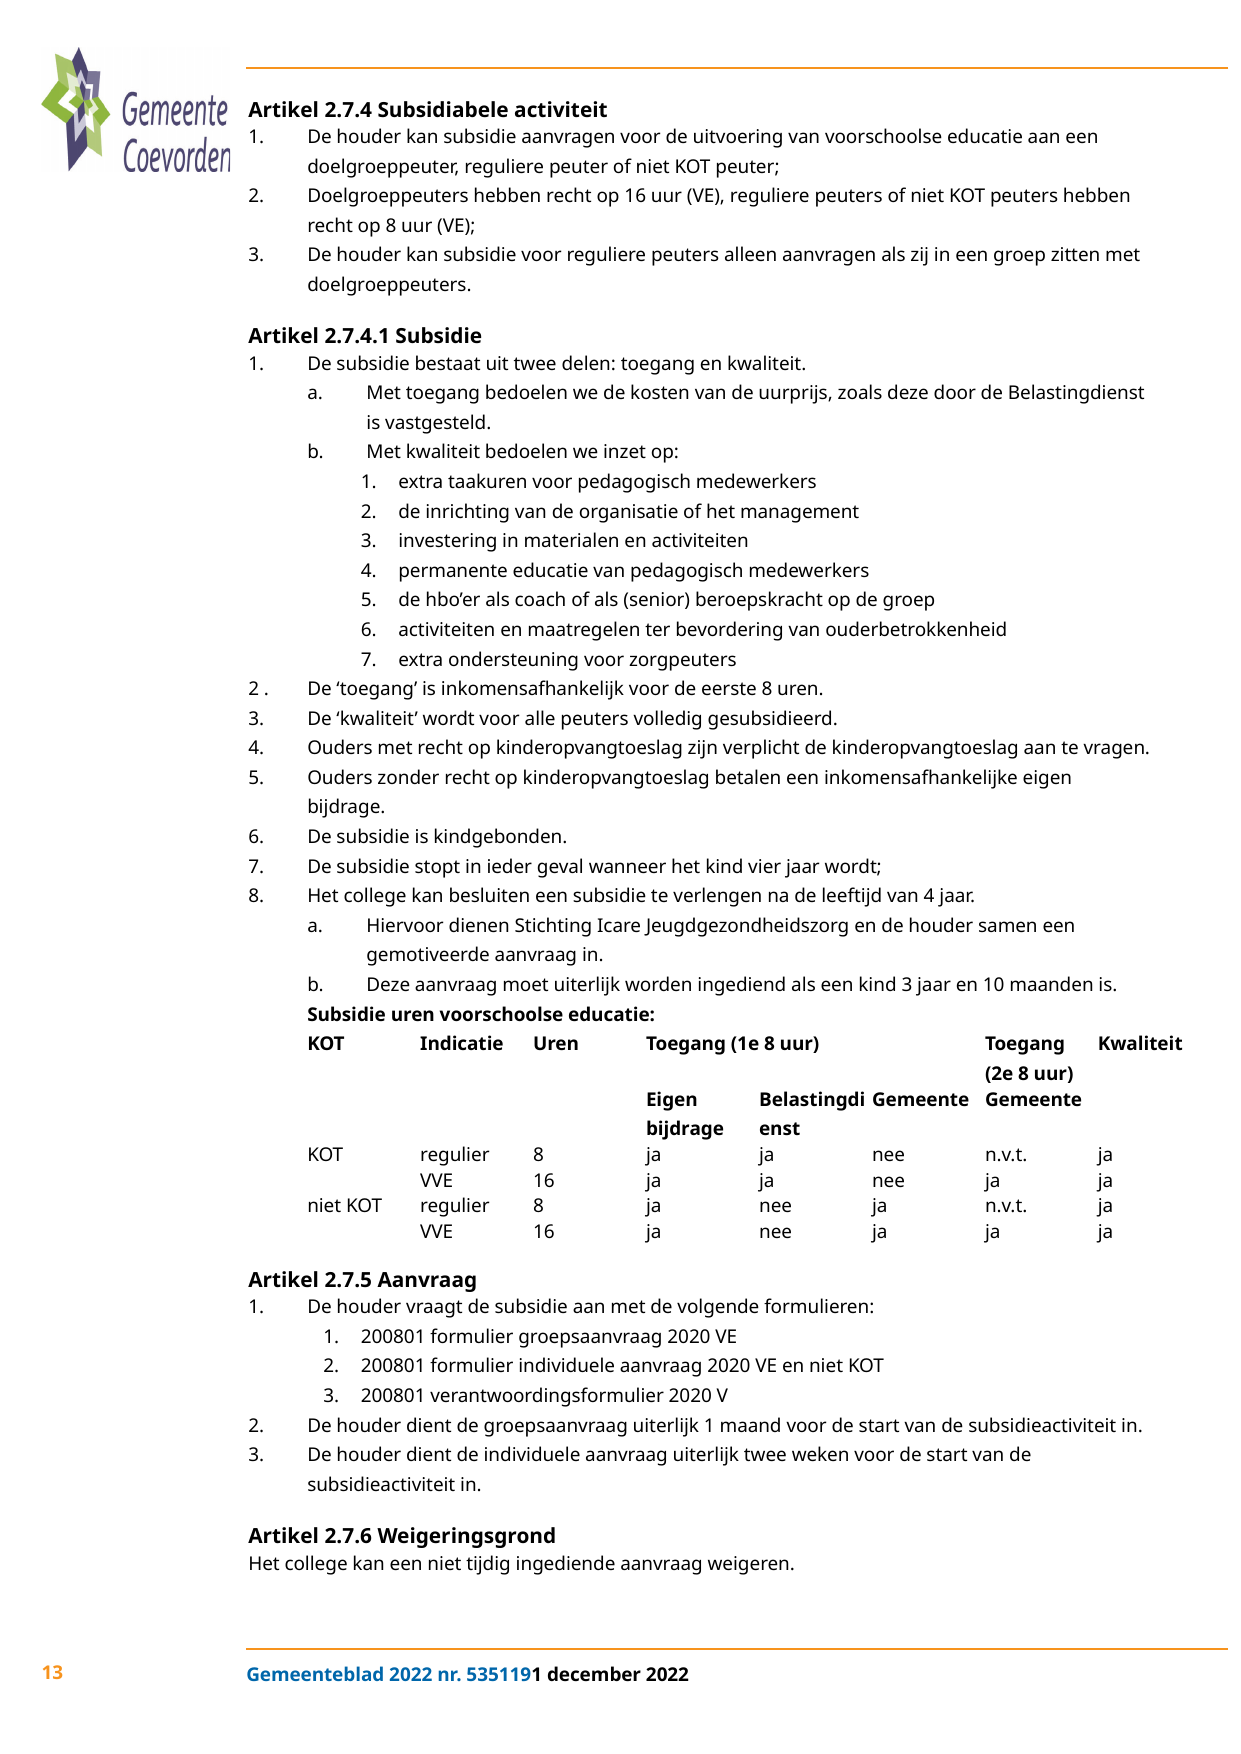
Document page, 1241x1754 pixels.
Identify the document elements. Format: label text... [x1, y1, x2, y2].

list De subsidie stopt in ieder geval wanneer het kind vier jaar wordt; [248, 853, 1152, 879]
table_cell [533, 1086, 646, 1141]
table_cell ja [985, 1218, 1098, 1244]
list Ouders zonder recht op kinderopvangtoeslag betalen een inkomensafhankelijke eigen bijdrage. [248, 764, 1152, 819]
list 200801 formulier individuele aanvraag 2020 VE en niet KOT [323, 1353, 1152, 1378]
table_cell ja [646, 1141, 759, 1167]
text Artikel 2.7.4.1 Subsidie [248, 322, 1152, 350]
list De subsidie bestaat uit twee delen: toegang en kwaliteit. [248, 350, 1152, 376]
text Artikel 2.7.6 Weigeringsgrond [248, 1521, 1152, 1550]
list De houder dient de groepsaanvraag uiterlijk 1 maand voor de start van de subsidieactiviteit in. [248, 1412, 1152, 1437]
list De houder dient de individuele aanvraag uiterlijk twee weken voor de start van de subsidieactiviteit in. [248, 1441, 1152, 1497]
list De houder kan subsidie voor reguliere peuters alleen aanvragen als zij in een groep zitten met doelgroeppeuters. [248, 242, 1152, 297]
table_cell 8 [533, 1193, 646, 1218]
list Met kwaliteit bedoelen we inzet op: [307, 439, 1152, 464]
list 200801 formulier groepsaanvraag 2020 VE [323, 1323, 1152, 1349]
table_cell nee [872, 1167, 985, 1193]
table_cell Gemeente [872, 1086, 985, 1141]
table_cell 8 [533, 1141, 646, 1167]
table_cell ja [1098, 1218, 1211, 1244]
table_cell ja [872, 1193, 985, 1218]
table_cell ja [1098, 1167, 1211, 1193]
list extra ondersteuning voor zorgpeuters [361, 646, 1152, 672]
table_cell ja [1098, 1193, 1211, 1218]
table_cell niet KOT [307, 1193, 420, 1218]
table_cell n.v.t. [985, 1193, 1098, 1218]
list de inrichting van de organisatie of het management [361, 498, 1152, 524]
table_cell [1098, 1086, 1211, 1141]
table_cell Gemeente [985, 1086, 1098, 1141]
table_cell [307, 1086, 420, 1141]
table_cell ja [872, 1218, 985, 1244]
list de hbo’er als coach of als (senior) beroepskracht op de groep [361, 587, 1152, 612]
text Het college kan een niet tijdig ingediende aanvraag weigeren. [248, 1550, 1152, 1576]
list extra taakuren voor pedagogisch medewerkers [361, 468, 1152, 494]
table_cell ja [985, 1167, 1098, 1193]
table_cell ja [759, 1167, 872, 1193]
table_cell nee [759, 1193, 872, 1218]
table_cell regulier [420, 1193, 533, 1218]
table_cell VVE [420, 1218, 533, 1244]
table_header Toegang (1e 8 uur) [646, 1031, 985, 1086]
table_cell nee [872, 1141, 985, 1167]
list De ‘toegang’ is inkomensafhankelijk voor de eerste 8 uren. [248, 675, 1152, 701]
table_cell nee [759, 1218, 872, 1244]
table_cell 16 [533, 1218, 646, 1244]
table_header Indicatie [420, 1031, 533, 1086]
table_header Uren [533, 1031, 646, 1086]
table_cell [420, 1086, 533, 1141]
table_header Toegang (2e 8 uur) [985, 1031, 1098, 1086]
table_cell VVE [420, 1167, 533, 1193]
table_cell regulier [420, 1141, 533, 1167]
table_cell n.v.t. [985, 1141, 1098, 1167]
table_cell KOT [307, 1141, 420, 1167]
table_cell ja [646, 1193, 759, 1218]
text Artikel 2.7.5 Aanvraag [248, 1265, 1152, 1293]
list Deze aanvraag moet uiterlijk worden ingediend als een kind 3 jaar en 10 maanden is. [307, 971, 1152, 997]
list De subsidie is kindgebonden. [248, 823, 1152, 849]
table_cell ja [759, 1141, 872, 1167]
table_cell Eigen bijdrage [646, 1086, 759, 1141]
list investering in materialen en activiteiten [361, 527, 1152, 553]
list permanente educatie van pedagogisch medewerkers [361, 557, 1152, 583]
list 200801 verantwoordingsformulier 2020 V [323, 1382, 1152, 1408]
list Subsidie uren voorschoolse educatie: [248, 1001, 1152, 1027]
list De houder vraagt de subsidie aan met de volgende formulieren: [248, 1293, 1152, 1319]
list Het college kan besluiten een subsidie te verlengen na de leeftijd van 4 jaar. [248, 882, 1152, 908]
table_cell [307, 1218, 420, 1244]
table_cell ja [646, 1167, 759, 1193]
list De ‘kwaliteit’ wordt voor alle peuters volledig gesubsidieerd. [248, 705, 1152, 731]
table_cell 16 [533, 1167, 646, 1193]
list De houder kan subsidie aanvragen voor de uitvoering van voorschoolse educatie aan een doelgroeppeuter, reguliere peuter of niet KOT peuter; [248, 123, 1152, 178]
list activiteiten en maatregelen ter bevordering van ouderbetrokkenheid [361, 616, 1152, 642]
table_cell Belastingdienst [759, 1086, 872, 1141]
table_header Kwaliteit [1098, 1031, 1211, 1086]
table_header KOT [307, 1031, 420, 1086]
list Ouders met recht op kinderopvangtoeslag zijn verplicht de kinderopvangtoeslag aan te vragen. [248, 734, 1152, 760]
picture [41, 47, 231, 172]
table_cell ja [646, 1218, 759, 1244]
table_cell [307, 1167, 420, 1193]
text Artikel 2.7.4 Subsidiabele activiteit [248, 95, 1152, 123]
list Doelgroeppeuters hebben recht op 16 uur (VE), reguliere peuters of niet KOT peuters hebben recht op 8 uur (VE); [248, 182, 1152, 238]
list Hiervoor dienen Stichting Icare Jeugdgezondheidszorg en de houder samen een gemotiveerde aanvraag in. [307, 912, 1152, 967]
table_cell ja [1098, 1141, 1211, 1167]
list Met toegang bedoelen we de kosten van de uurprijs, zoals deze door de Belastingdienst is vastgesteld. [307, 379, 1152, 435]
